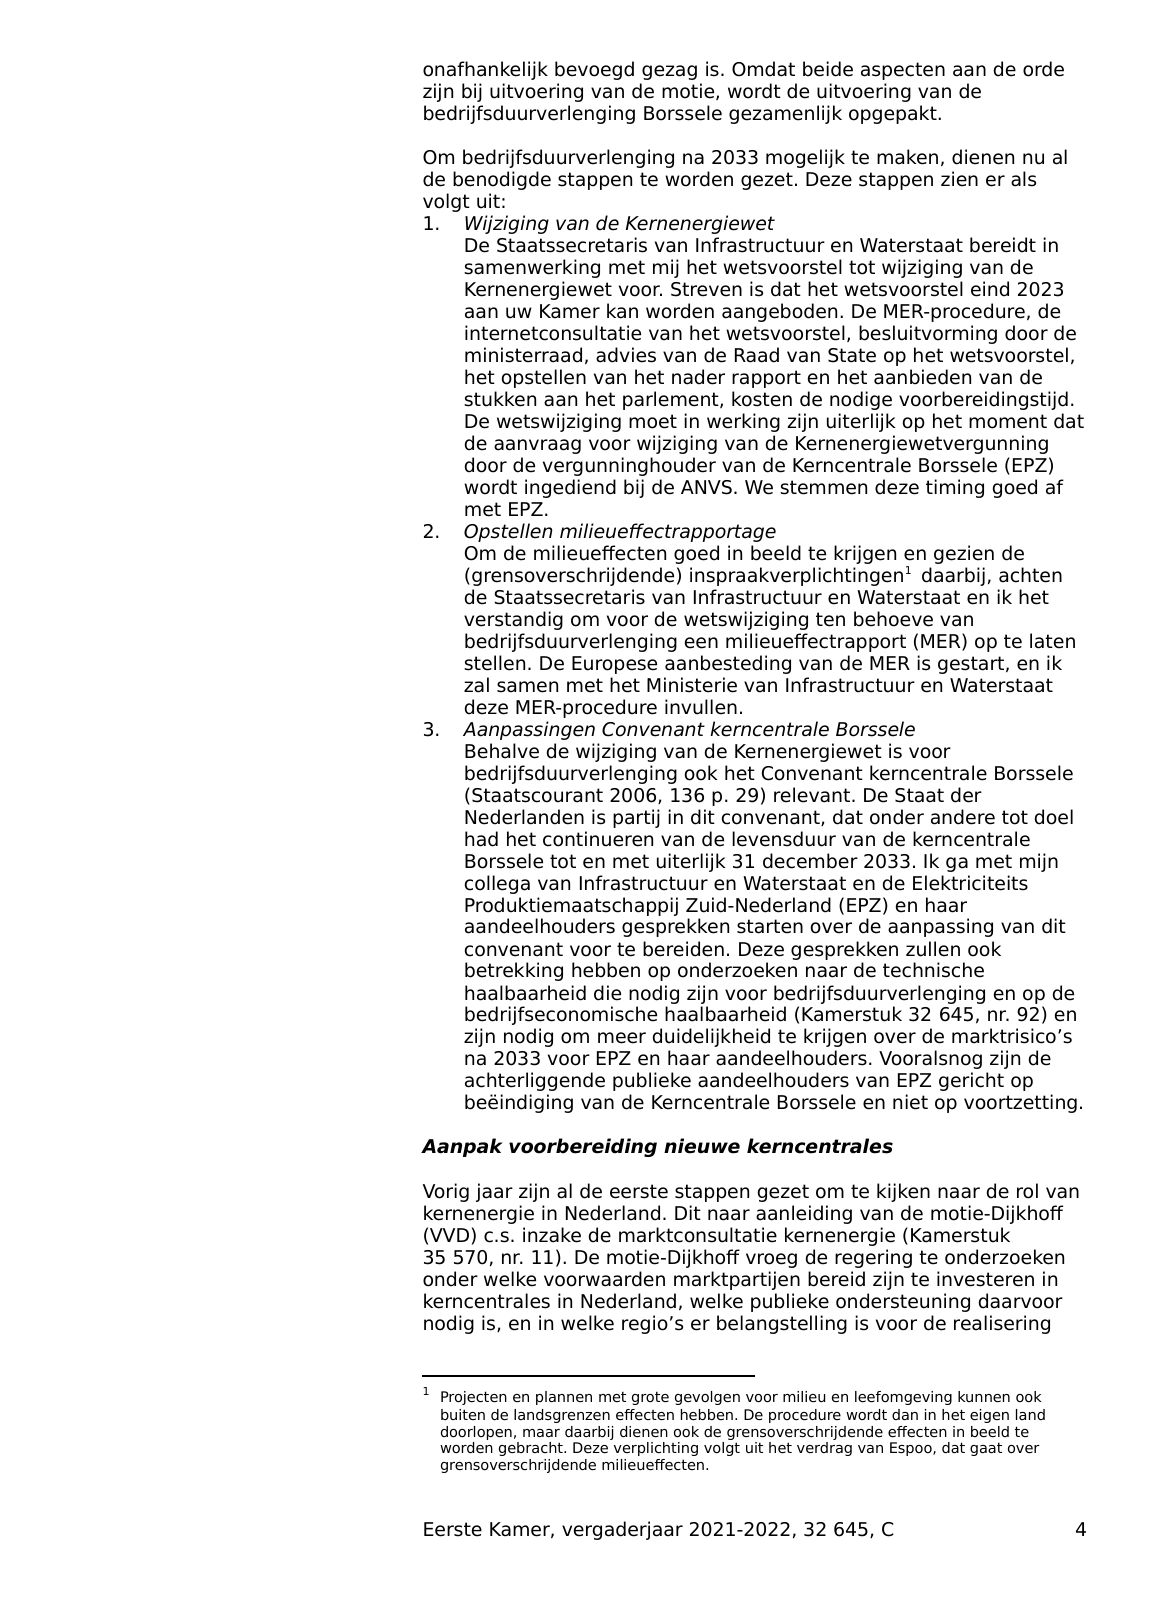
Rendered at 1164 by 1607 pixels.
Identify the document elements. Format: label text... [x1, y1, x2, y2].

text Om bedrijfsduurverlenging na 2033 mogelijk te maken, dienen nu al de benodigde stappen te worden gezet. Deze stappen zien er als volgt uit: [422, 147, 1087, 213]
subtitle Aanpak voorbereiding nieuwe kerncentrales [422, 1136, 1087, 1158]
text Projecten en plannen met grote gevolgen voor milieu en leefomgeving kunnen ook buiten de landsgrenzen effecten hebben. De procedure wordt dan in het eigen land doorlopen, maar daarbij dienen ook de grensoverschrijdende effecten in beeld te worden gebracht. Deze verplichting volgt uit het verdrag van Espoo, dat gaat over grensoverschrijdende milieueffecten. [422, 1385, 1087, 1474]
text onafhankelijk bevoegd gezag is. Omdat beide aspecten aan de orde zijn bij uitvoering van de motie, wordt de uitvoering van de bedrijfsduurverlenging Borssele gezamenlijk opgepakt. [422, 59, 1087, 125]
text 3. Aanpassingen Convenant kerncentrale Borssele [422, 719, 1087, 741]
text 1. Wijziging van de Kernenergiewet [422, 213, 1087, 235]
text 2. Opstellen milieueffectrapportage [422, 521, 1087, 543]
text Om de milieueffecten goed in beeld te krijgen en gezien de (grensoverschrijdende) inspraakverplichtingen daarbij, achten de Staatssecretaris van Infrastructuur en Waterstaat en ik het verstandig om voor de wetswijziging ten behoeve van bedrijfsduurverlenging een milieueffectrapport (MER) op te laten stellen. De Europese aanbesteding van de MER is gestart, en ik zal samen met het Ministerie van Infrastructuur en Waterstaat deze MER-procedure invullen. [464, 543, 1087, 719]
text Vorig jaar zijn al de eerste stappen gezet om te kijken naar de rol van kernenergie in Nederland. Dit naar aanleiding van de motie-Dijkhoff (VVD) c.s. inzake de marktconsultatie kernenergie (Kamerstuk 35 570, nr. 11). De motie-Dijkhoff vroeg de regering te onderzoeken onder welke voorwaarden marktpartijen bereid zijn te investeren in kerncentrales in Nederland, welke publieke ondersteuning daarvoor nodig is, en in welke regio’s er belangstelling is voor de realisering [422, 1181, 1087, 1334]
text Behalve de wijziging van de Kernenergiewet is voor bedrijfsduurverlenging ook het Convenant kerncentrale Borssele (Staatscourant 2006, 136 p. 29) relevant. De Staat der Nederlanden is partij in dit convenant, dat onder andere tot doel had het continueren van de levensduur van de kerncentrale Borssele tot en met uiterlijk 31 december 2033. Ik ga met mijn collega van Infrastructuur en Waterstaat en de Elektriciteits Produktiemaatschappij Zuid-Nederland (EPZ) en haar aandeelhouders gesprekken starten over de aanpassing van dit convenant voor te bereiden. Deze gesprekken zullen ook betrekking hebben op onderzoeken naar de technische haalbaarheid die nodig zijn voor bedrijfsduurverlenging en op de bedrijfseconomische haalbaarheid (Kamerstuk 32 645, nr. 92) en zijn nodig om meer duidelijkheid te krijgen over de marktrisico’s na 2033 voor EPZ en haar aandeelhouders. Vooralsnog zijn de achterliggende publieke aandeelhouders van EPZ gericht op beëindiging van de Kerncentrale Borssele en niet op voortzetting. [464, 741, 1087, 1114]
text De Staatssecretaris van Infrastructuur en Waterstaat bereidt in samenwerking met mij het wetsvoorstel tot wijziging van de Kernenergiewet voor. Streven is dat het wetsvoorstel eind 2023 aan uw Kamer kan worden aangeboden. De MER-procedure, de internetconsultatie van het wetsvoorstel, besluitvorming door de ministerraad, advies van de Raad van State op het wetsvoorstel, het opstellen van het nader rapport en het aanbieden van de stukken aan het parlement, kosten de nodige voorbereidingstijd. De wetswijziging moet in werking zijn uiterlijk op het moment dat de aanvraag voor wijziging van de Kernenergiewetvergunning door de vergunninghouder van de Kerncentrale Borssele (EPZ) wordt ingediend bij de ANVS. We stemmen deze timing goed af met EPZ. [464, 235, 1087, 521]
